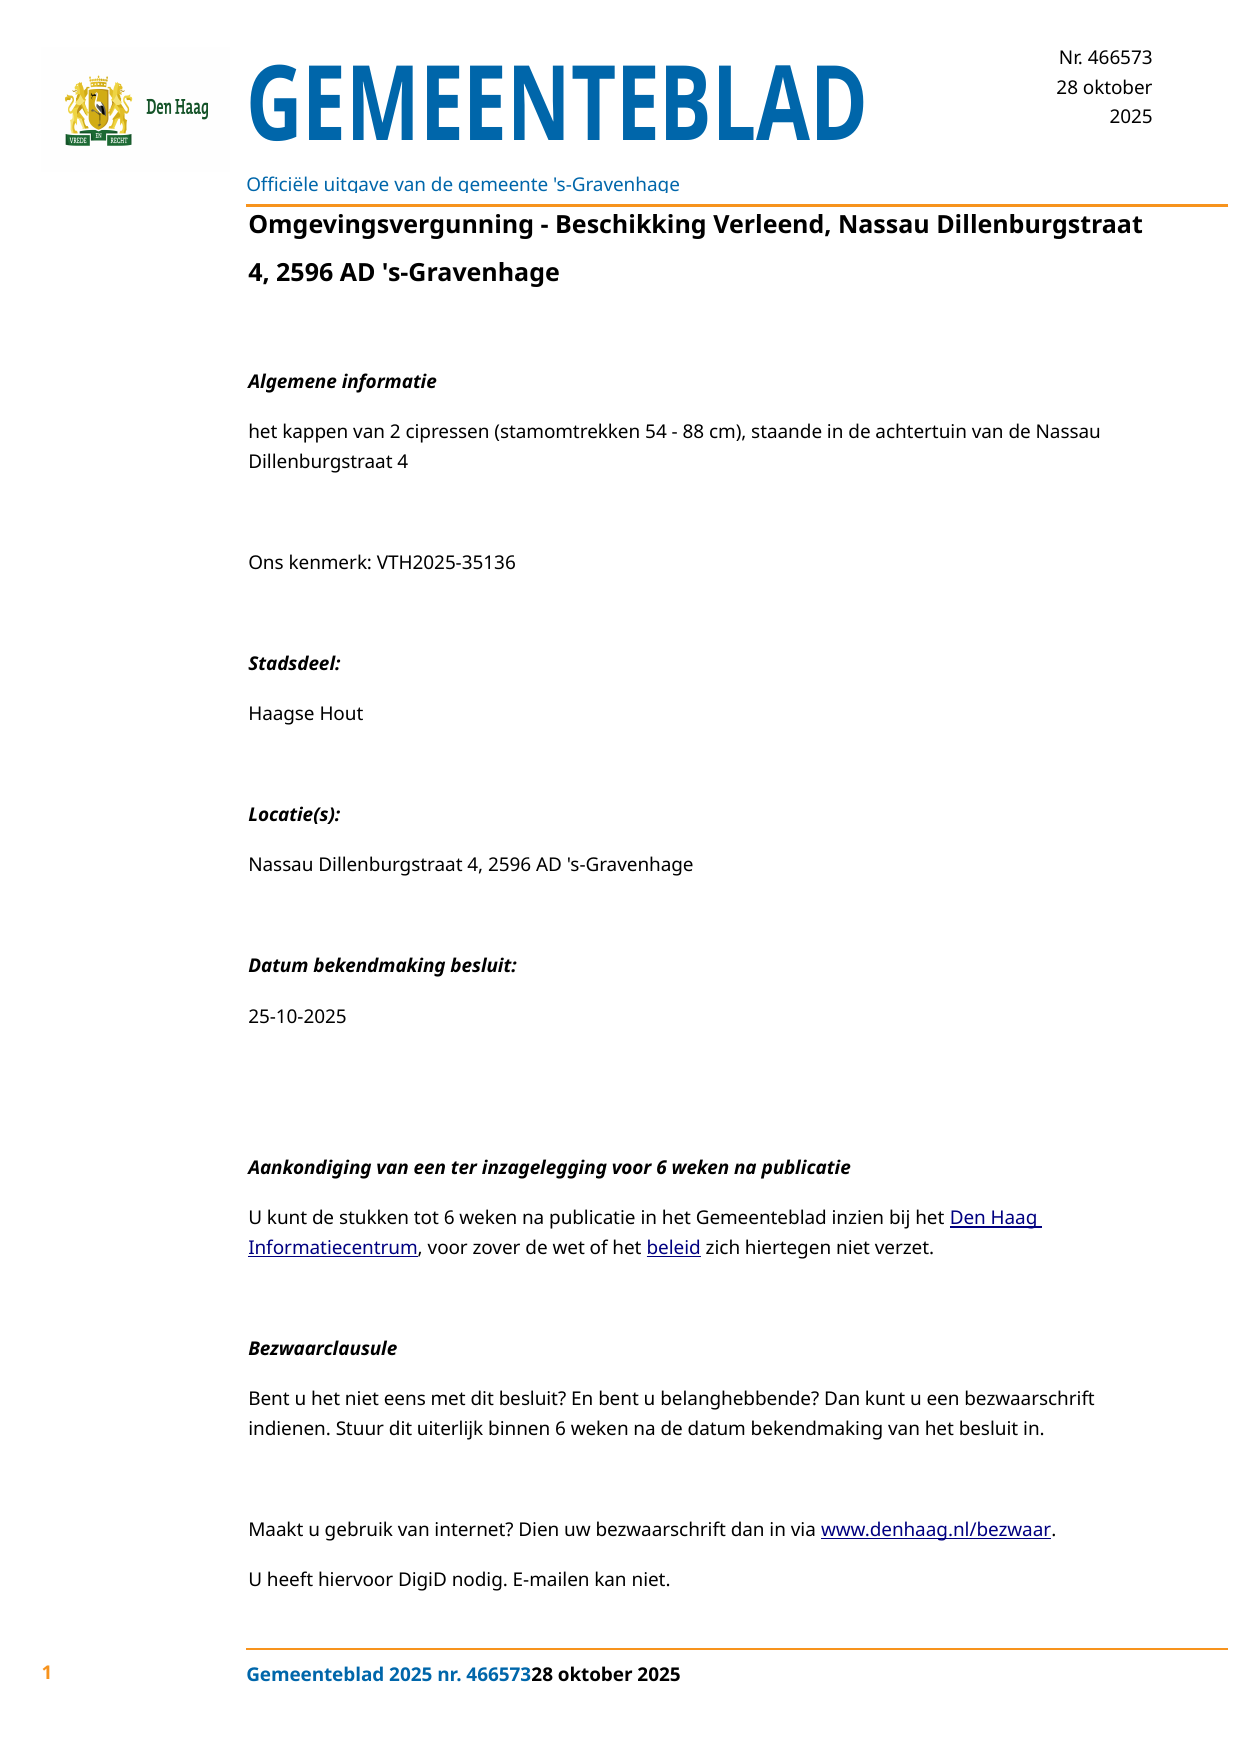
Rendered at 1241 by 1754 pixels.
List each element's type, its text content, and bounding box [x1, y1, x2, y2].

text Stadsdeel: [248, 650, 1152, 676]
text Aankondiging van een ter inzagelegging voor 6 weken na publicatie [248, 1154, 1152, 1180]
picture [41, 47, 231, 172]
text Algemene informatie [248, 368, 1152, 394]
text Datum bekendmaking besluit: [248, 952, 1152, 978]
text Bent u het niet eens met dit besluit? En bent u belanghebbende? Dan kunt u een bezwaarschrift indienen. Stuur dit uiterlijk binnen 6 weken na de datum bekendmaking van het besluit in. [248, 1385, 1152, 1441]
text Nassau Dillenburgstraat 4, 2596 AD 's-Gravenhage [248, 852, 1152, 877]
text Locatie(s): [248, 801, 1152, 827]
text Ons kenmerk: VTH2025-35136 [248, 549, 1152, 575]
text U kunt de stukken tot 6 weken na publicatie in het Gemeenteblad inzien bij het Den Haag Informatiecentrum, voor zover de wet of het beleid zich hiertegen niet verzet. [248, 1204, 1152, 1260]
text Maakt u gebruik van internet? Dien uw bezwaarschrift dan in via www.denhaag.nl/bezwaar. [248, 1516, 1152, 1542]
text het kappen van 2 cipressen (stamomtrekken 54 - 88 cm), staande in de achtertuin van de Nassau Dillenburgstraat 4 [248, 419, 1152, 474]
text Omgevingsvergunning - Beschikking Verleend, Nassau Dillenburgstraat 4, 2596 AD 's-Gravenhage [248, 207, 1152, 288]
text Haagse Hout [248, 700, 1152, 726]
text U heeft hiervoor DigiD nodig. E-mailen kan niet. [248, 1566, 1152, 1592]
text Bezwaarclausule [248, 1335, 1152, 1361]
text 25-10-2025 [248, 1003, 1152, 1029]
